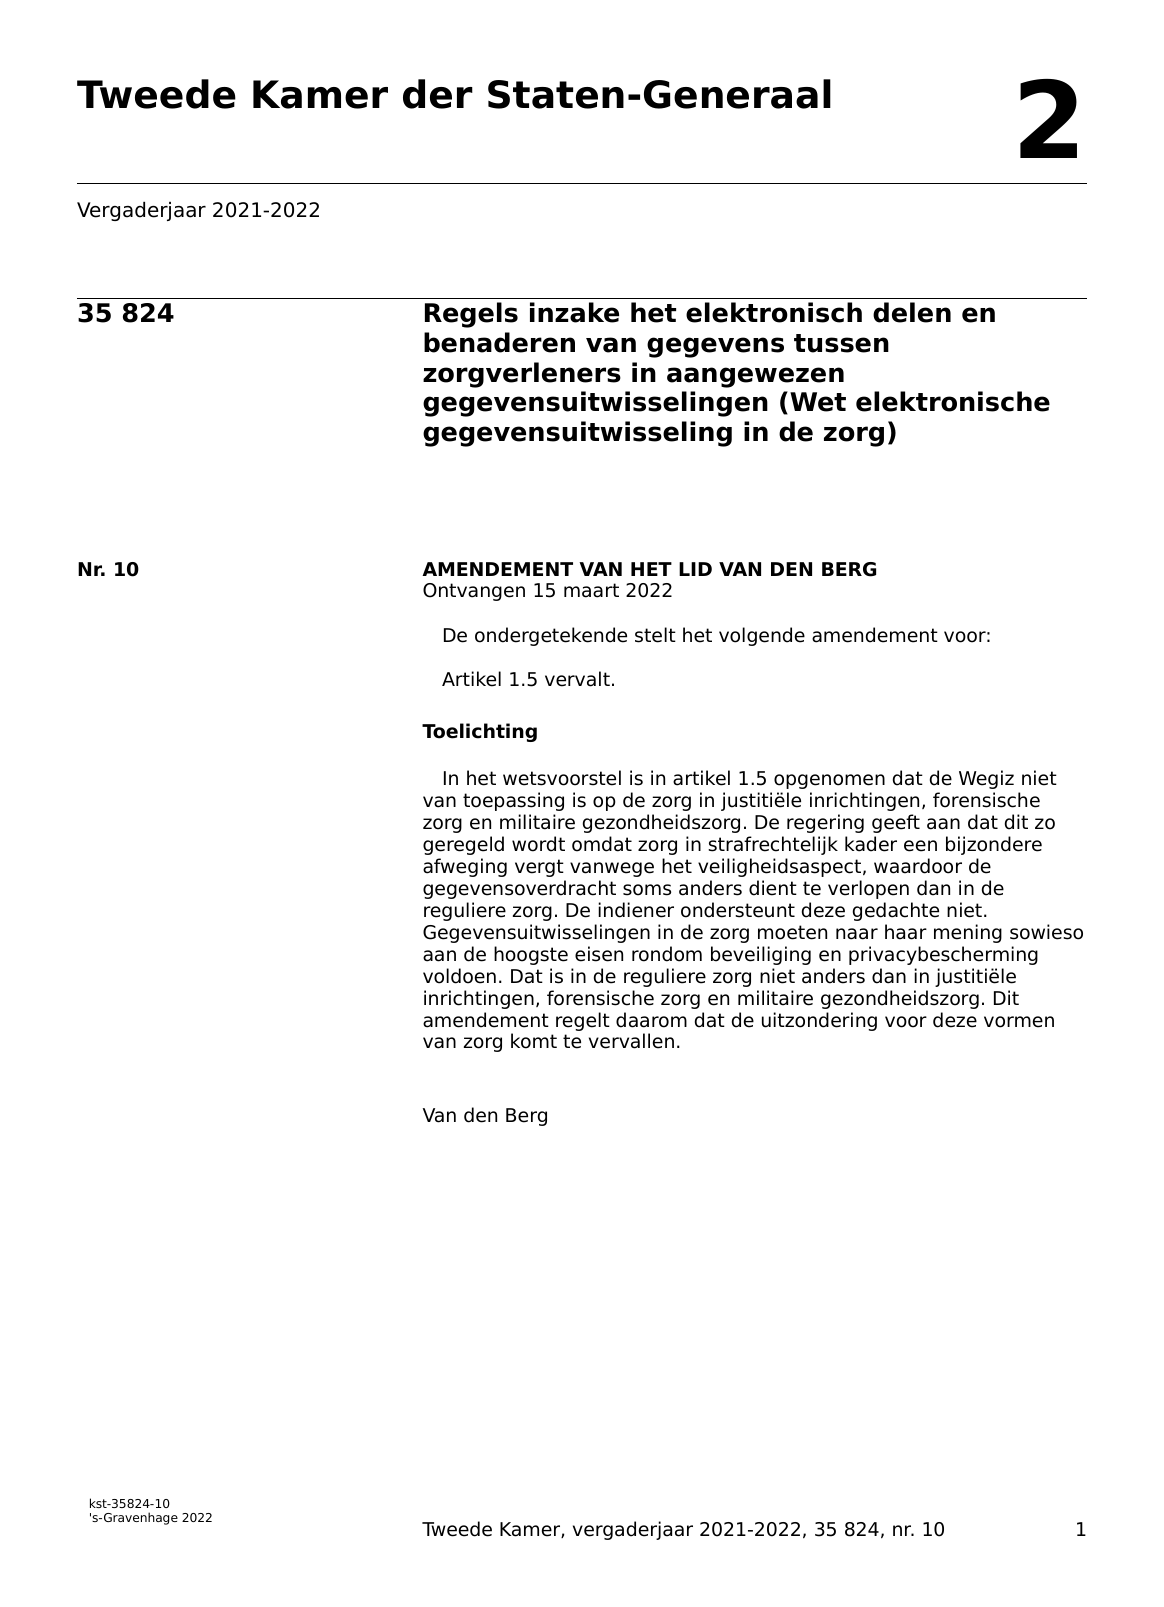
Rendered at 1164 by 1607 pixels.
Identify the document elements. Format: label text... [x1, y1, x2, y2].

text Van den Berg [422, 1083, 1087, 1127]
subtitle 35 824 Regels inzake het elektronisch delen en benaderen van gegevens tussen zorgverleners in aangewezen gegevensuitwisselingen (Wet elektronische gegevensuitwisseling in de zorg) [77, 299, 1087, 447]
subtitle Nr. 10 AMENDEMENT VAN HET LID VAN DEN BERG [77, 558, 1087, 580]
text De ondergetekende stelt het volgende amendement voor: [422, 624, 1087, 647]
table_header Tweede Kamer der Staten-Generaal [77, 59, 886, 183]
text Ontvangen 15 maart 2022 [422, 580, 1087, 602]
subtitle Toelichting [422, 721, 1087, 743]
text kst-35824-10 [88, 1497, 323, 1511]
table_cell Vergaderjaar 2021-2022 [77, 184, 1087, 298]
text Artikel 1.5 vervalt. [422, 669, 1087, 691]
table_header 2 [886, 59, 1087, 183]
text In het wetsvoorstel is in artikel 1.5 opgenomen dat de Wegiz niet van toepassing is op de zorg in justitiële inrichtingen, forensische zorg en militaire gezondheidszorg. De regering geeft aan dat dit zo geregeld wordt omdat zorg in strafrechtelijk kader een bijzondere afweging vergt vanwege het veiligheidsaspect, waardoor de gegevensoverdracht soms anders dient te verlopen dan in de reguliere zorg. De indiener ondersteunt deze gedachte niet. Gegevensuitwisselingen in de zorg moeten naar haar mening sowieso aan de hoogste eisen rondom beveiliging en privacybescherming voldoen. Dat is in de reguliere zorg niet anders dan in justitiële inrichtingen, forensische zorg en militaire gezondheidszorg. Dit amendement regelt daarom dat de uitzondering voor deze vormen van zorg komt te vervallen. [422, 768, 1087, 1053]
text 's-Gravenhage 2022 [88, 1511, 323, 1525]
